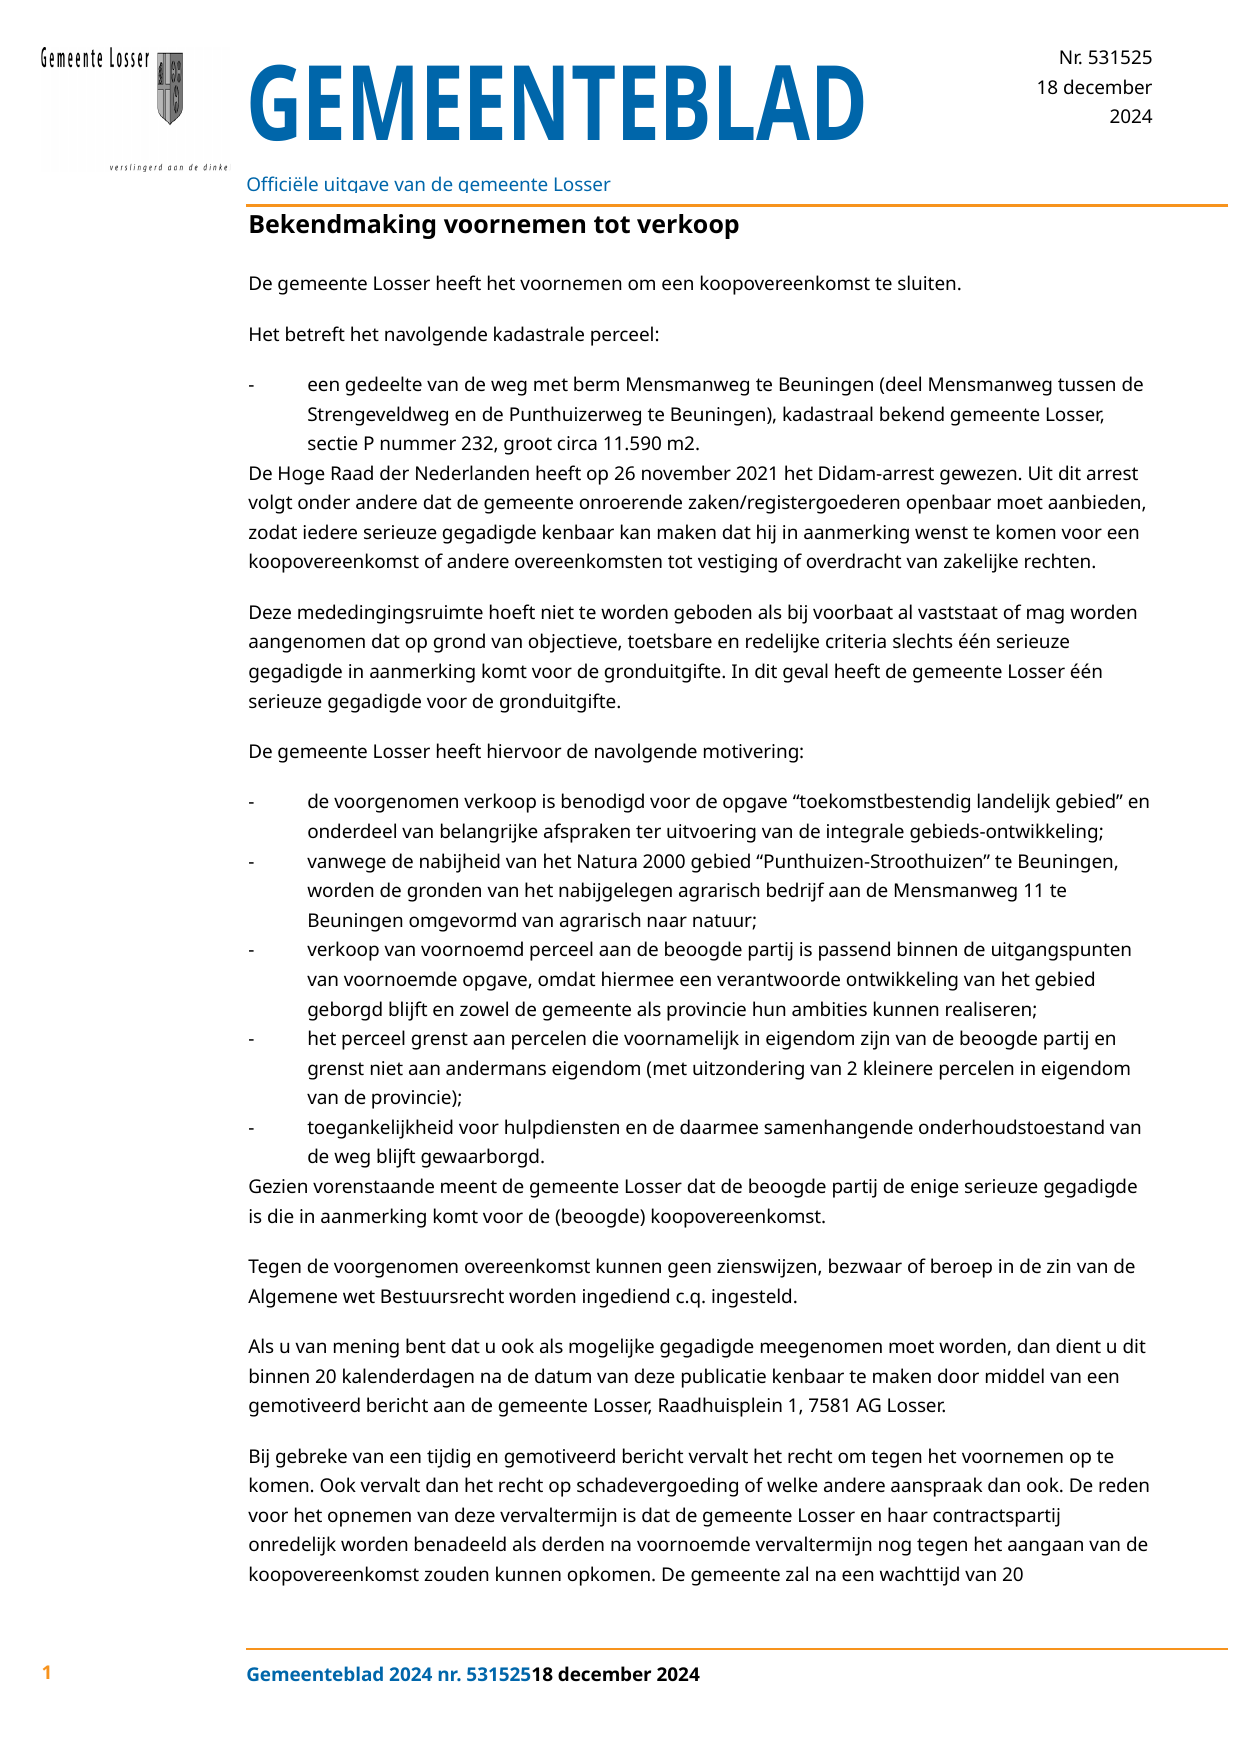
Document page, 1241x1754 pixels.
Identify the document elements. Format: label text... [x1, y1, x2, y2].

text De gemeente Losser heeft het voornemen om een koopovereenkomst te sluiten. [248, 270, 1152, 296]
list verkoop van voornoemd perceel aan de beoogde partij is passend binnen de uitgangspunten van voornoemde opgave, omdat hiermee een verantwoorde ontwikkeling van het gebied geborgd blijft en zowel de gemeente als provincie hun ambities kunnen realiseren; [248, 937, 1152, 1021]
text Bij gebreke van een tijdig en gemotiveerd bericht vervalt het recht om tegen het voornemen op te komen. Ook vervalt dan het recht op schadevergoeding of welke andere aanspraak dan ook. De reden voor het opnemen van deze vervaltermijn is dat de gemeente Losser en haar contractspartij onredelijk worden benadeeld als derden na voornoemde vervaltermijn nog tegen het aangaan van de koopovereenkomst zouden kunnen opkomen. De gemeente zal na een wachttijd van 20 [248, 1443, 1152, 1587]
text Als u van mening bent dat u ook als mogelijke gegadigde meegenomen moet worden, dan dient u dit binnen 20 kalenderdagen na de datum van deze publicatie kenbaar te maken door middel van een gemotiveerd bericht aan de gemeente Losser, Raadhuisplein 1, 7581 AG Losser. [248, 1333, 1152, 1418]
picture [41, 47, 231, 172]
text Het betreft het navolgende kadastrale perceel: [248, 321, 1152, 346]
list toegankelijkheid voor hulpdiensten en de daarmee samenhangende onderhoudstoestand van de weg blijft gewaarborgd. [248, 1114, 1152, 1169]
text Tegen de voorgenomen overeenkomst kunnen geen zienswijzen, bezwaar of beroep in de zin van de Algemene wet Bestuursrecht worden ingediend c.q. ingesteld. [248, 1253, 1152, 1308]
text Deze mededingingsruimte hoeft niet te worden geboden als bij voorbaat al vaststaat of mag worden aangenomen dat op grond van objectieve, toetsbare en redelijke criteria slechts één serieuze gegadigde in aanmerking komt voor de gronduitgifte. In dit geval heeft de gemeente Losser één serieuze gegadigde voor de gronduitgifte. [248, 599, 1152, 713]
list het perceel grenst aan percelen die voornamelijk in eigendom zijn van de beoogde partij en grenst niet aan andermans eigendom (met uitzondering van 2 kleinere percelen in eigendom van de provincie); [248, 1025, 1152, 1110]
text Bekendmaking voornemen tot verkoop [248, 207, 1152, 241]
list de voorgenomen verkoop is benodigd voor de opgave “toekomstbestendig landelijk gebied” en onderdeel van belangrijke afspraken ter uitvoering van de integrale gebieds-ontwikkeling; [248, 789, 1152, 844]
text Gezien vorenstaande meent de gemeente Losser dat de beoogde partij de enige serieuze gegadigde is die in aanmerking komt voor de (beoogde) koopovereenkomst. [248, 1173, 1152, 1228]
text De gemeente Losser heeft hiervoor de navolgende motivering: [248, 738, 1152, 764]
list vanwege de nabijheid van het Natura 2000 gebied “Punthuizen-Stroothuizen” te Beuningen, worden de gronden van het nabijgelegen agrarisch bedrijf aan de Mensmanweg 11 te Beuningen omgevormd van agrarisch naar natuur; [248, 848, 1152, 933]
text De Hoge Raad der Nederlanden heeft op 26 november 2021 het Didam-arrest gewezen. Uit dit arrest volgt onder andere dat de gemeente onroerende zaken/registergoederen openbaar moet aanbieden, zodat iedere serieuze gegadigde kenbaar kan maken dat hij in aanmerking wenst te komen voor een koopovereenkomst of andere overeenkomsten tot vestiging of overdracht van zakelijke rechten. [248, 460, 1152, 574]
list een gedeelte van de weg met berm Mensmanweg te Beuningen (deel Mensmanweg tussen de Strengeveldweg en de Punthuizerweg te Beuningen), kadastraal bekend gemeente Losser, sectie P nummer 232, groot circa 11.590 m2. [248, 371, 1152, 456]
